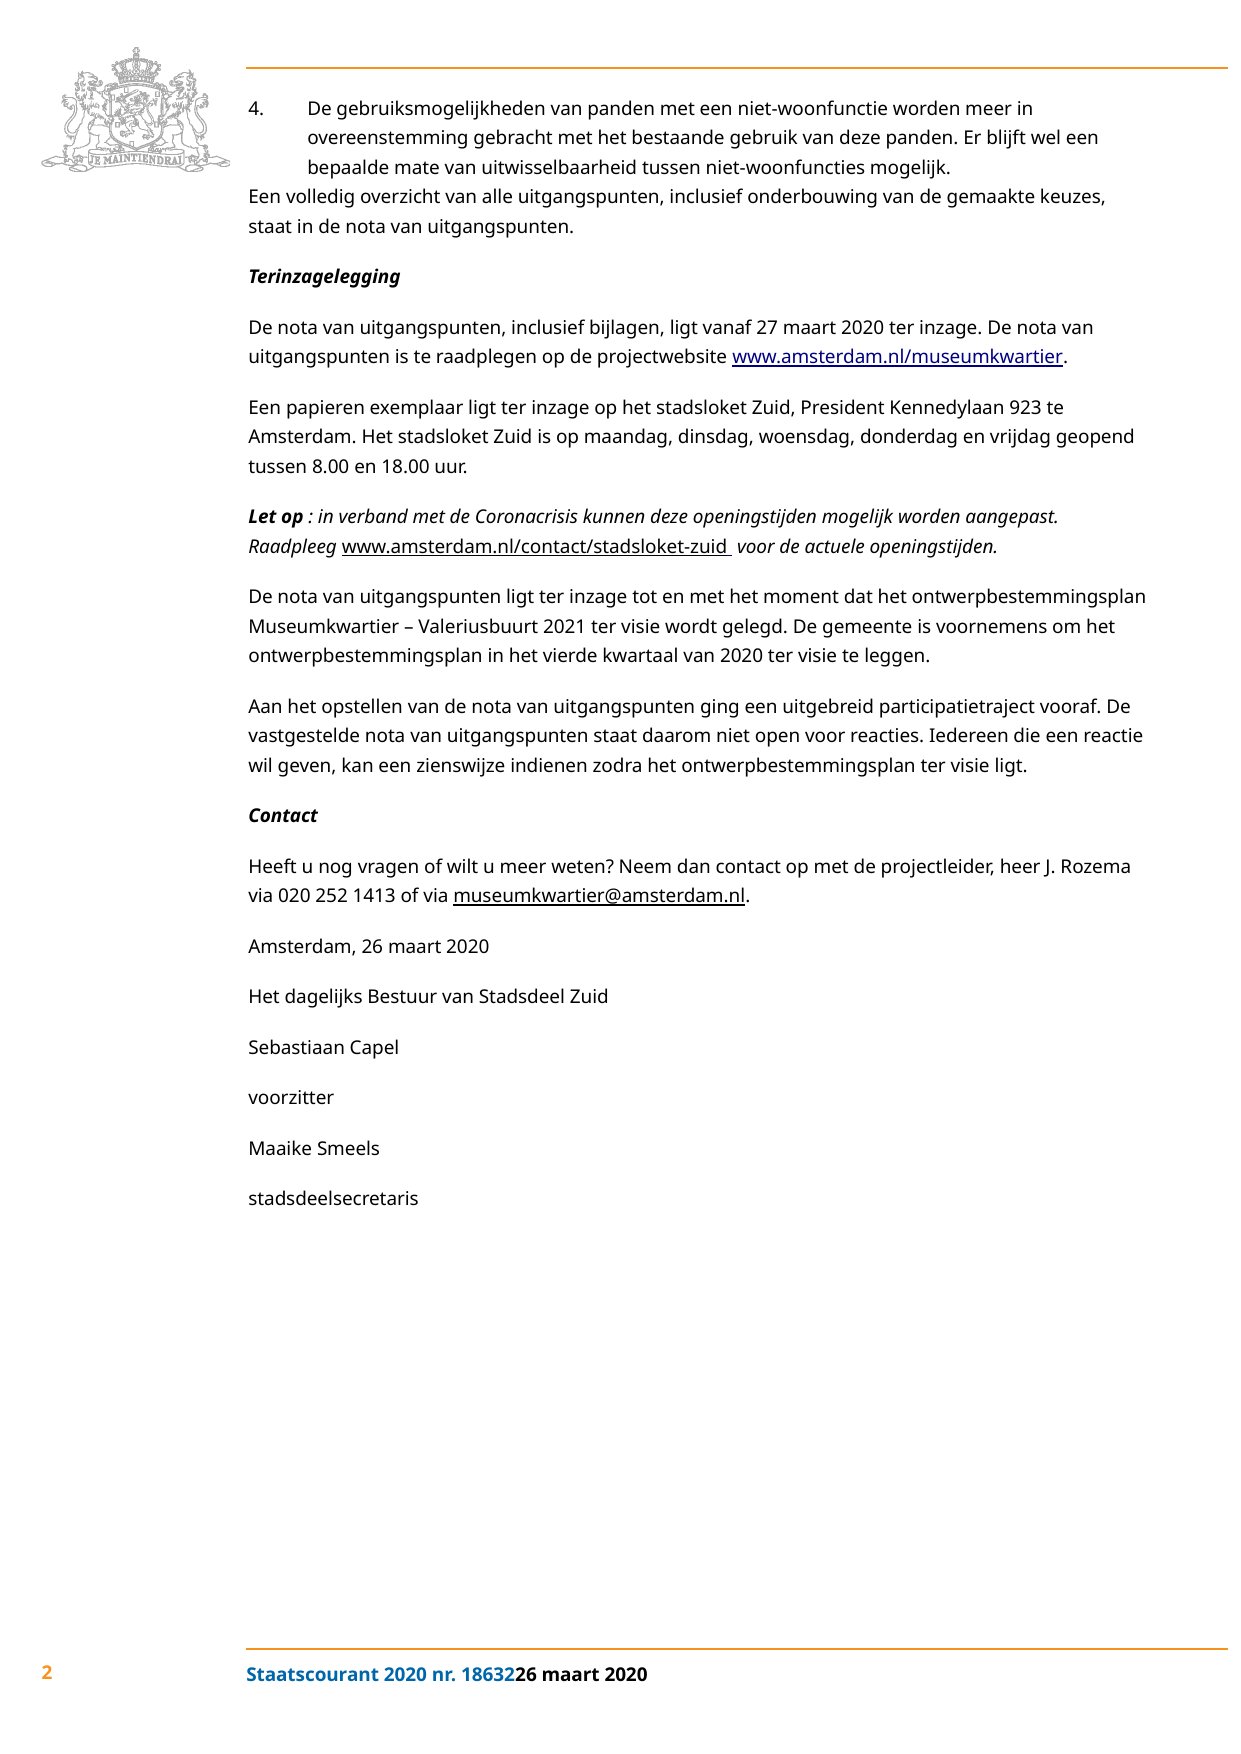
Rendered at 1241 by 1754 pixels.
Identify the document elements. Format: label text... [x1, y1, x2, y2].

text Let op : in verband met de Coronacrisis kunnen deze openingstijden mogelijk worden aangepast. Raadpleeg www.amsterdam.nl/contact/stadsloket-zuid voor de actuele openingstijden. [248, 503, 1152, 559]
text De nota van uitgangspunten, inclusief bijlagen, ligt vanaf 27 maart 2020 ter inzage. De nota van uitgangspunten is te raadplegen op de projectwebsite www.amsterdam.nl/museumkwartier. [248, 314, 1152, 369]
text Contact [248, 803, 1152, 828]
text stadsdeelsecretaris [248, 1185, 1152, 1211]
text Het dagelijks Bestuur van Stadsdeel Zuid [248, 983, 1152, 1009]
text Aan het opstellen van de nota van uitgangspunten ging een uitgebreid participatietraject vooraf. De vastgestelde nota van uitgangspunten staat daarom niet open voor reacties. Iedereen die een reactie wil geven, kan een zienswijze indienen zodra het ontwerpbestemmingsplan ter visie ligt. [248, 693, 1152, 778]
list De gebruiksmogelijkheden van panden met een niet-woonfunctie worden meer in overeenstemming gebracht met het bestaande gebruik van deze panden. Er blijft wel een bepaalde mate van uitwisselbaarheid tussen niet-woonfuncties mogelijk. [248, 95, 1152, 180]
text Maaike Smeels [248, 1135, 1152, 1161]
text Terinzagelegging [248, 263, 1152, 289]
text Heeft u nog vragen of wilt u meer weten? Neem dan contact op met de projectleider, heer J. Rozema via 020 252 1413 of via museumkwartier@amsterdam.nl. [248, 853, 1152, 908]
text voorzitter [248, 1084, 1152, 1110]
text Een papieren exemplaar ligt ter inzage op het stadsloket Zuid, President Kennedylaan 923 te Amsterdam. Het stadsloket Zuid is op maandag, dinsdag, woensdag, donderdag en vrijdag geopend tussen 8.00 en 18.00 uur. [248, 394, 1152, 479]
picture [41, 47, 231, 172]
text Een volledig overzicht van alle uitgangspunten, inclusief onderbouwing van de gemaakte keuzes, staat in de nota van uitgangspunten. [248, 183, 1152, 239]
text Amsterdam, 26 maart 2020 [248, 933, 1152, 959]
text De nota van uitgangspunten ligt ter inzage tot en met het moment dat het ontwerpbestemmingsplan Museumkwartier – Valeriusbuurt 2021 ter visie wordt gelegd. De gemeente is voornemens om het ontwerpbestemmingsplan in het vierde kwartaal van 2020 ter visie te leggen. [248, 583, 1152, 668]
text Sebastiaan Capel [248, 1034, 1152, 1060]
